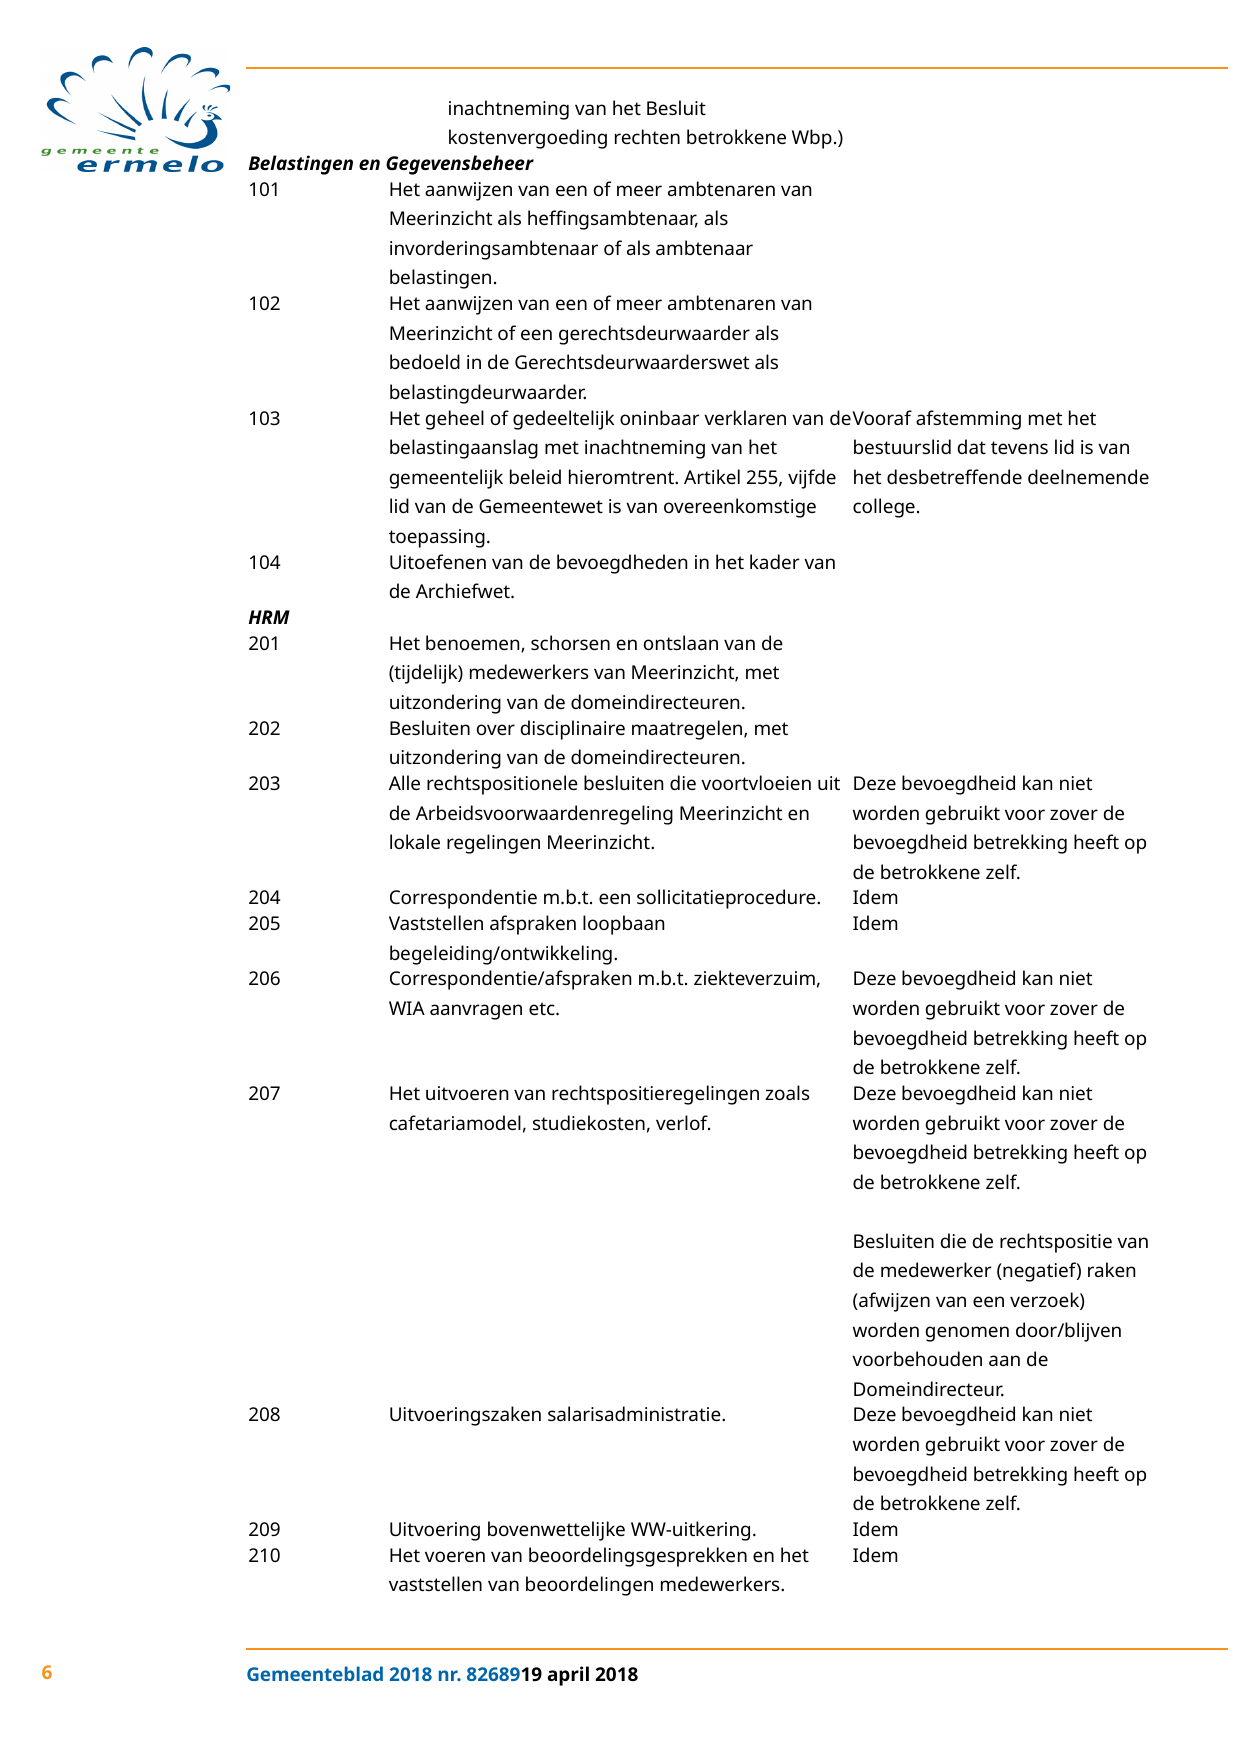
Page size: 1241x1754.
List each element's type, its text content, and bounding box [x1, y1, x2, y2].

table_cell 210 [248, 1542, 388, 1597]
table_cell [853, 290, 1152, 405]
table_cell [853, 715, 1152, 770]
picture [41, 47, 231, 172]
table_cell 205 [248, 910, 388, 966]
table_cell Correspondentie m.b.t. een sollicitatieprocedure. [389, 885, 852, 910]
table_cell HRM [248, 604, 1152, 630]
table_cell Het voeren van beoordelingsgesprekken en het vaststellen van beoordelingen medewerkers. [389, 1542, 852, 1597]
table_cell 206 [248, 966, 388, 1080]
table_cell Belastingen en Gegevensbeheer [248, 150, 1152, 176]
table_cell Uitoefenen van de bevoegdheden in het kader van de Archiefwet. [389, 549, 852, 604]
table_cell 202 [248, 715, 388, 770]
table_cell Het aanwijzen van een of meer ambtenaren van Meerinzicht als heffingsambtenaar, als invorderingsambtenaar of als ambtenaar belastingen. [389, 176, 852, 290]
table_cell Deze bevoegdheid kan niet worden gebruikt voor zover de bevoegdheid betrekking heeft op de betrokkene zelf. [853, 1402, 1152, 1516]
table_cell Idem [853, 1516, 1152, 1542]
table_cell inachtneming van het Besluit kostenvergoeding rechten betrokkene Wbp.) [389, 95, 852, 150]
table_cell Uitvoering bovenwettelijke WW-uitkering. [389, 1516, 852, 1542]
table_cell Het uitvoeren van rechtspositieregelingen zoals cafetariamodel, studiekosten, verlof. [389, 1080, 852, 1402]
table_cell [248, 95, 388, 150]
table_cell 207 [248, 1080, 388, 1402]
table_cell [853, 95, 1152, 150]
table_cell Het geheel of gedeeltelijk oninbaar verklaren van de belastingaanslag met inachtneming van het gemeentelijk beleid hieromtrent. Artikel 255, vijfde lid van de Gemeentewet is van overeenkomstige toepassing. [389, 405, 852, 549]
table_cell 103 [248, 405, 388, 549]
table_cell Deze bevoegdheid kan niet worden gebruikt voor zover de bevoegdheid betrekking heeft op de betrokkene zelf. [853, 770, 1152, 884]
table_cell 209 [248, 1516, 388, 1542]
table_cell 203 [248, 770, 388, 884]
table_cell 208 [248, 1402, 388, 1516]
table_cell 101 [248, 176, 388, 290]
table_cell Besluiten over disciplinaire maatregelen, met uitzondering van de domeindirecteuren. [389, 715, 852, 770]
table_cell Idem [853, 885, 1152, 910]
table_cell 104 [248, 549, 388, 604]
table_cell Idem [853, 1542, 1152, 1597]
table_cell Het aanwijzen van een of meer ambtenaren van Meerinzicht of een gerechtsdeurwaarder als bedoeld in de Gerechtsdeurwaarderswet als belastingdeurwaarder. [389, 290, 852, 405]
table_cell 102 [248, 290, 388, 405]
table_cell 204 [248, 885, 388, 910]
table_cell Het benoemen, schorsen en ontslaan van de (tijdelijk) medewerkers van Meerinzicht, met uitzondering van de domeindirecteuren. [389, 630, 852, 715]
table_cell Idem [853, 910, 1152, 966]
table_cell Vooraf afstemming met het bestuurslid dat tevens lid is van het desbetreffende deelnemende college. [853, 405, 1152, 549]
table_cell Correspondentie/afspraken m.b.t. ziekteverzuim, WIA aanvragen etc. [389, 966, 852, 1080]
table_cell 201 [248, 630, 388, 715]
table_cell Alle rechtspositionele besluiten die voortvloeien uit de Arbeidsvoorwaardenregeling Meerinzicht en lokale regelingen Meerinzicht. [389, 770, 852, 884]
table_cell Deze bevoegdheid kan niet worden gebruikt voor zover de bevoegdheid betrekking heeft op de betrokkene zelf. Besluiten die de rechtspositie van de medewerker (negatief) raken (afwijzen van een verzoek) worden genomen door/blijven voorbehouden aan de Domeindirecteur. [853, 1080, 1152, 1402]
table_cell Uitvoeringszaken salarisadministratie. [389, 1402, 852, 1516]
table_cell [853, 176, 1152, 290]
table_cell Vaststellen afspraken loopbaan begeleiding/ontwikkeling. [389, 910, 852, 966]
table_cell [853, 630, 1152, 715]
table_cell Deze bevoegdheid kan niet worden gebruikt voor zover de bevoegdheid betrekking heeft op de betrokkene zelf. [853, 966, 1152, 1080]
table_cell [853, 549, 1152, 604]
